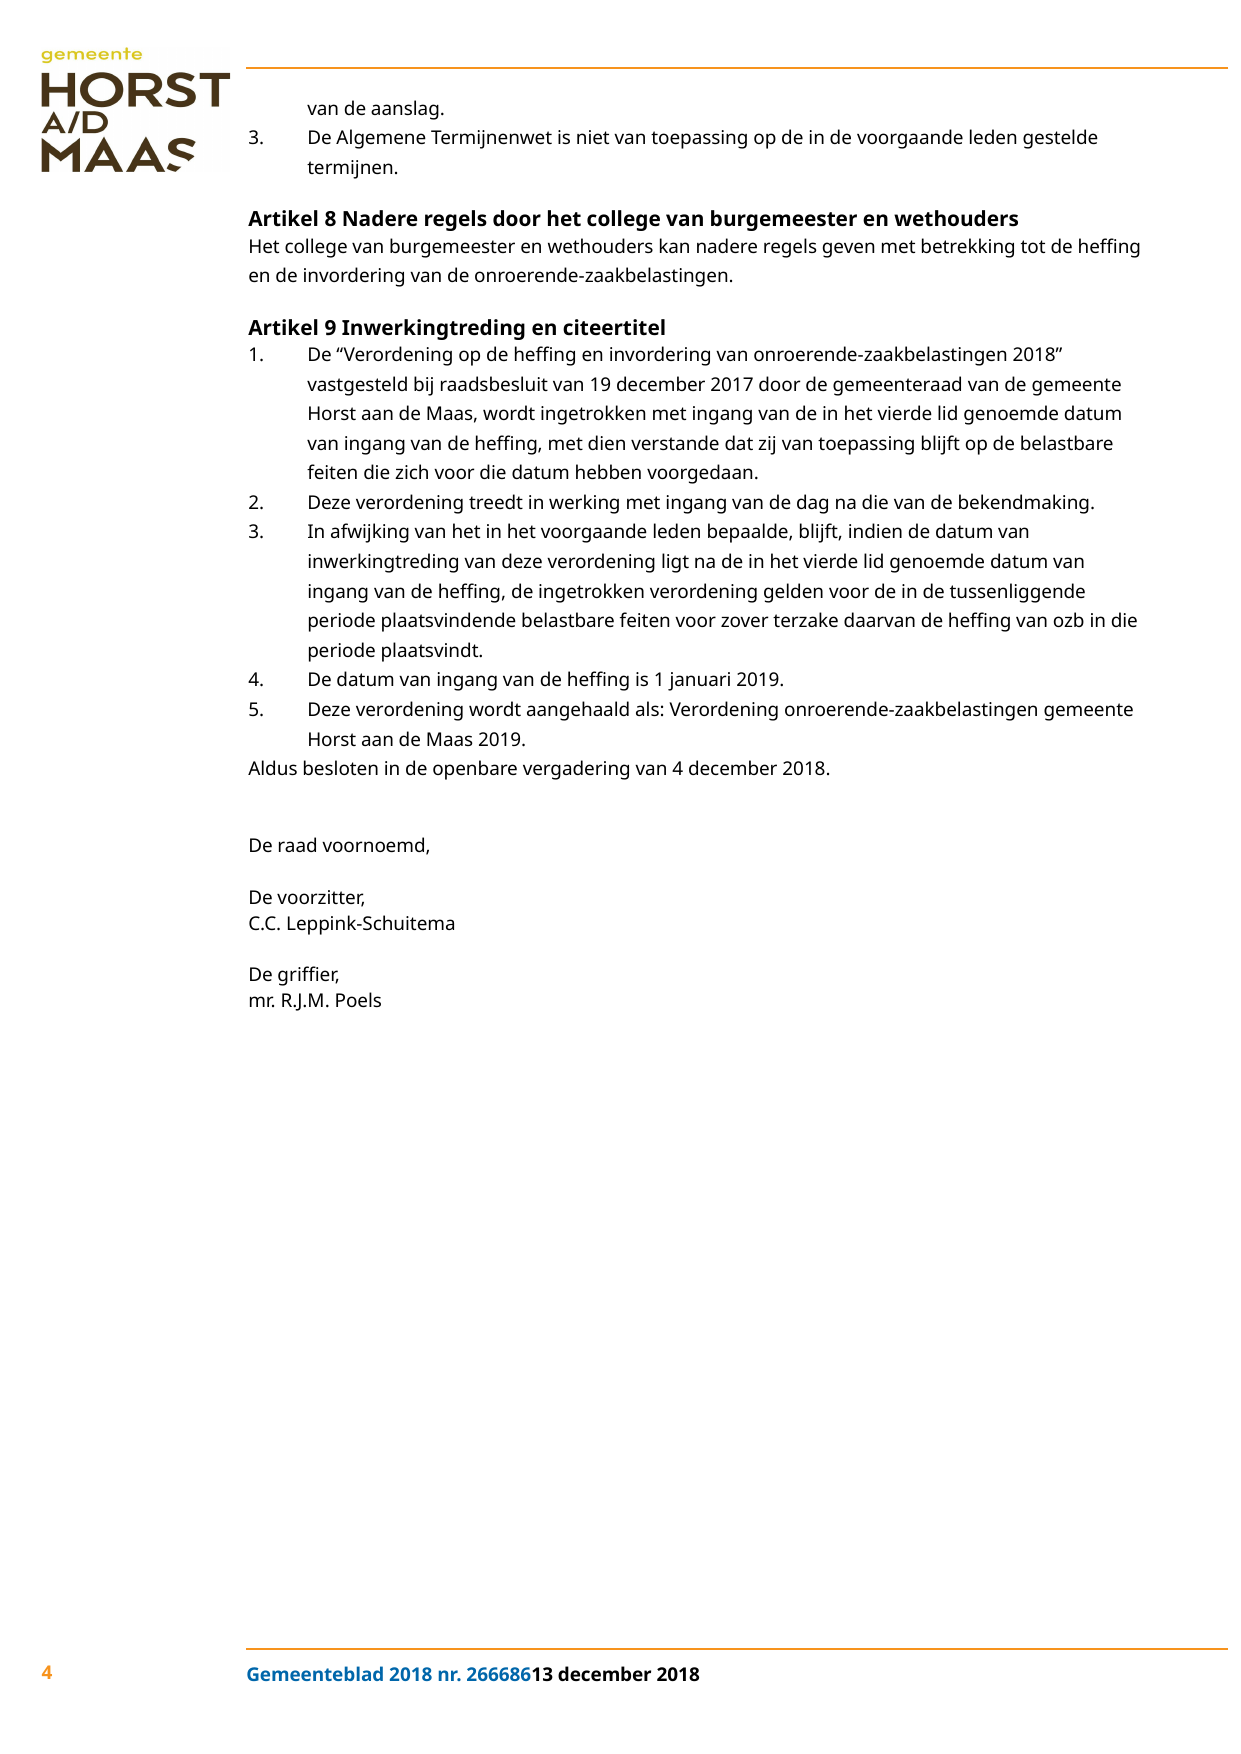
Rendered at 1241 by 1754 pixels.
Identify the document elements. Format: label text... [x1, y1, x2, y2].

text De voorzitter, [248, 884, 1152, 910]
list De Algemene Termijnenwet is niet van toepassing op de in de voorgaande leden gestelde termijnen. [248, 124, 1152, 180]
picture [41, 47, 231, 172]
text Het college van burgemeester en wethouders kan nadere regels geven met betrekking tot de heffing en de invordering van de onroerende-zaakbelastingen. [248, 233, 1152, 288]
list De datum van ingang van de heffing is 1 januari 2019. [248, 667, 1152, 692]
text De griffier, [248, 961, 1152, 987]
list Deze verordening wordt aangehaald als: Verordening onroerende-zaakbelastingen gemeente Horst aan de Maas 2019. [248, 696, 1152, 752]
list van de aanslag. [248, 95, 1152, 121]
text Artikel 8 Nadere regels door het college van burgemeester en wethouders [248, 204, 1152, 233]
text Aldus besloten in de openbare vergadering van 4 december 2018. [248, 755, 1152, 781]
list De “Verordening op de heffing en invordering van onroerende-zaakbelastingen 2018” vastgesteld bij raadsbesluit van 19 december 2017 door de gemeenteraad van de gemeente Horst aan de Maas, wordt ingetrokken met ingang van de in het vierde lid genoemde datum van ingang van de heffing, met dien verstande dat zij van toepassing blijft op de belastbare feiten die zich voor die datum hebben voorgedaan. [248, 341, 1152, 485]
text Artikel 9 Inwerkingtreding en citeertitel [248, 313, 1152, 341]
text De raad voornoemd, [248, 833, 1152, 858]
text C.C. Leppink-Schuitema [248, 910, 1152, 936]
list In afwijking van het in het voorgaande leden bepaalde, blijft, indien de datum van inwerkingtreding van deze verordening ligt na de in het vierde lid genoemde datum van ingang van de heffing, de ingetrokken verordening gelden voor de in de tussenliggende periode plaatsvindende belastbare feiten voor zover terzake daarvan de heffing van ozb in die periode plaatsvindt. [248, 519, 1152, 663]
text mr. R.J.M. Poels [248, 987, 1152, 1013]
list Deze verordening treedt in werking met ingang van de dag na die van de bekendmaking. [248, 489, 1152, 515]
